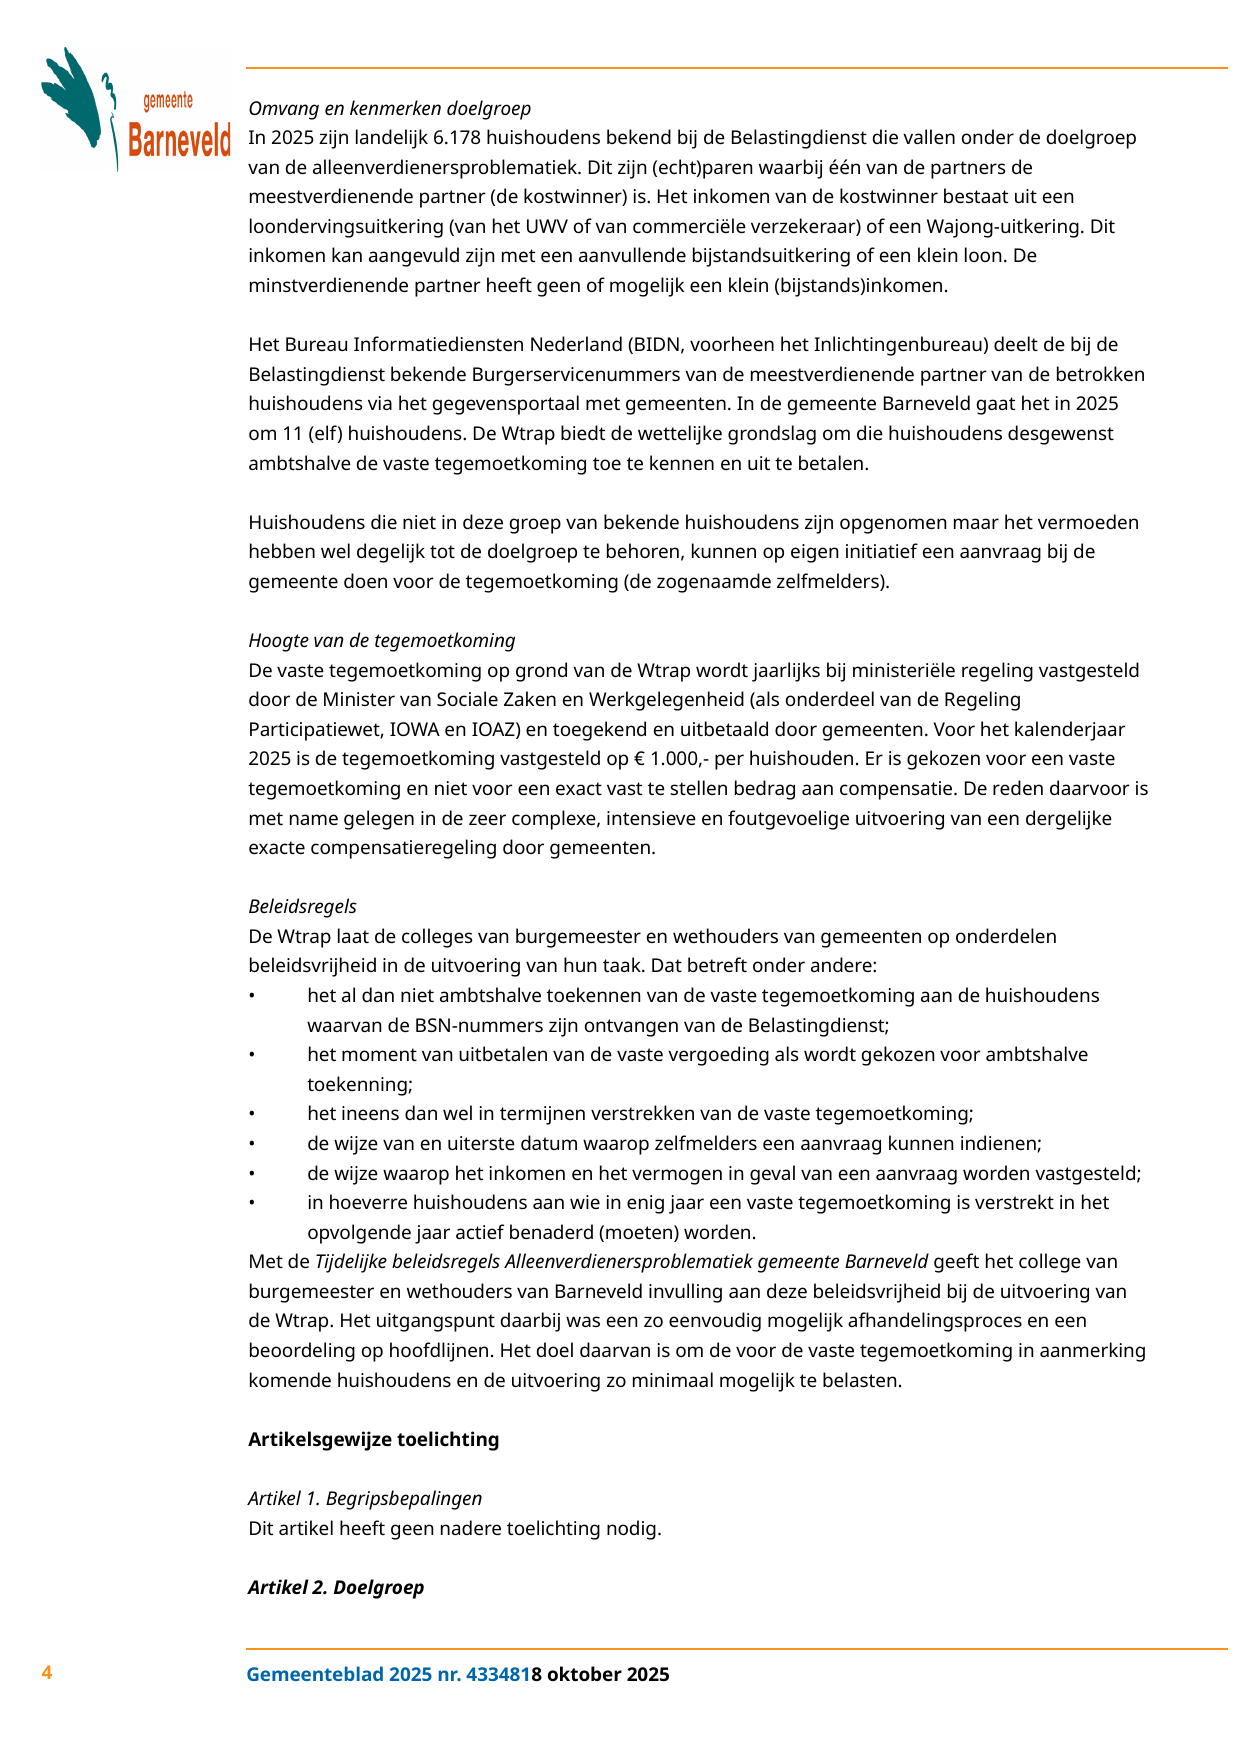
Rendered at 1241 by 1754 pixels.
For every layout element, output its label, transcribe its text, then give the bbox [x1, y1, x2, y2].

list in hoeverre huishoudens aan wie in enig jaar een vaste tegemoetkoming is verstrekt in het opvolgende jaar actief benaderd (moeten) worden. [248, 1189, 1152, 1245]
text Artikel 2. Doelgroep [248, 1574, 1152, 1600]
list de wijze van en uiterste datum waarop zelfmelders een aanvraag kunnen indienen; [248, 1130, 1152, 1156]
list het moment van uitbetalen van de vaste vergoeding als wordt gekozen voor ambtshalve toekenning; [248, 1041, 1152, 1097]
list het ineens dan wel in termijnen verstrekken van de vaste tegemoetkoming; [248, 1101, 1152, 1126]
text Huishoudens die niet in deze groep van bekende huishoudens zijn opgenomen maar het vermoeden hebben wel degelijk tot de doelgroep te behoren, kunnen op eigen initiatief een aanvraag bij de gemeente doen voor de tegemoetkoming (de zogenaamde zelfmelders). [248, 509, 1152, 594]
text De Wtrap laat de colleges van burgemeester en wethouders van gemeenten op onderdelen beleidsvrijheid in de uitvoering van hun taak. Dat betreft onder andere: [248, 923, 1152, 978]
text Met de Tijdelijke beleidsregels Alleenverdienersproblematiek gemeente Barneveld geeft het college van burgemeester en wethouders van Barneveld invulling aan deze beleidsvrijheid bij de uitvoering van de Wtrap. Het uitgangspunt daarbij was een zo eenvoudig mogelijk afhandelingsproces en een beoordeling op hoofdlijnen. Het doel daarvan is om de voor de vaste tegemoetkoming in aanmerking komende huishoudens en de uitvoering zo minimaal mogelijk te belasten. [248, 1248, 1152, 1393]
text Het Bureau Informatiediensten Nederland (BIDN, voorheen het Inlichtingenbureau) deelt de bij de Belastingdienst bekende Burgerservicenummers van de meestverdienende partner van de betrokken huishoudens via het gegevensportaal met gemeenten. In de gemeente Barneveld gaat het in 2025 om 11 (elf) huishoudens. De Wtrap biedt de wettelijke grondslag om die huishoudens desgewenst ambtshalve de vaste tegemoetkoming toe te kennen en uit te betalen. [248, 331, 1152, 476]
list de wijze waarop het inkomen en het vermogen in geval van een aanvraag worden vastgesteld; [248, 1160, 1152, 1186]
list het al dan niet ambtshalve toekennen van de vaste tegemoetkoming aan de huishoudens waarvan de BSN-nummers zijn ontvangen van de Belastingdienst; [248, 982, 1152, 1038]
text Artikel 1. Begripsbepalingen [248, 1485, 1152, 1511]
picture [41, 47, 231, 172]
text De vaste tegemoetkoming op grond van de Wtrap wordt jaarlijks bij ministeriële regeling vastgesteld door de Minister van Sociale Zaken en Werkgelegenheid (als onderdeel van de Regeling Participatiewet, IOWA en IOAZ) en toegekend en uitbetaald door gemeenten. Voor het kalenderjaar 2025 is de tegemoetkoming vastgesteld op € 1.000,- per huishouden. Er is gekozen voor een vaste tegemoetkoming en niet voor een exact vast te stellen bedrag aan compensatie. De reden daarvoor is met name gelegen in de zeer complexe, intensieve en foutgevoelige uitvoering van een dergelijke exacte compensatieregeling door gemeenten. [248, 657, 1152, 860]
text Omvang en kenmerken doelgroep [248, 95, 1152, 121]
text Artikelsgewijze toelichting [248, 1426, 1152, 1452]
text Dit artikel heeft geen nadere toelichting nodig. [248, 1515, 1152, 1541]
text In 2025 zijn landelijk 6.178 huishoudens bekend bij de Belastingdienst die vallen onder de doelgroep van de alleenverdienersproblematiek. Dit zijn (echt)paren waarbij één van de partners de meestverdienende partner (de kostwinner) is. Het inkomen van de kostwinner bestaat uit een loondervingsuitkering (van het UWV of van commerciële verzekeraar) of een Wajong-uitkering. Dit inkomen kan aangevuld zijn met een aanvullende bijstandsuitkering of een klein loon. De minstverdienende partner heeft geen of mogelijk een klein (bijstands)inkomen. [248, 124, 1152, 298]
text Beleidsregels [248, 893, 1152, 919]
text Hoogte van de tegemoetkoming [248, 627, 1152, 653]
